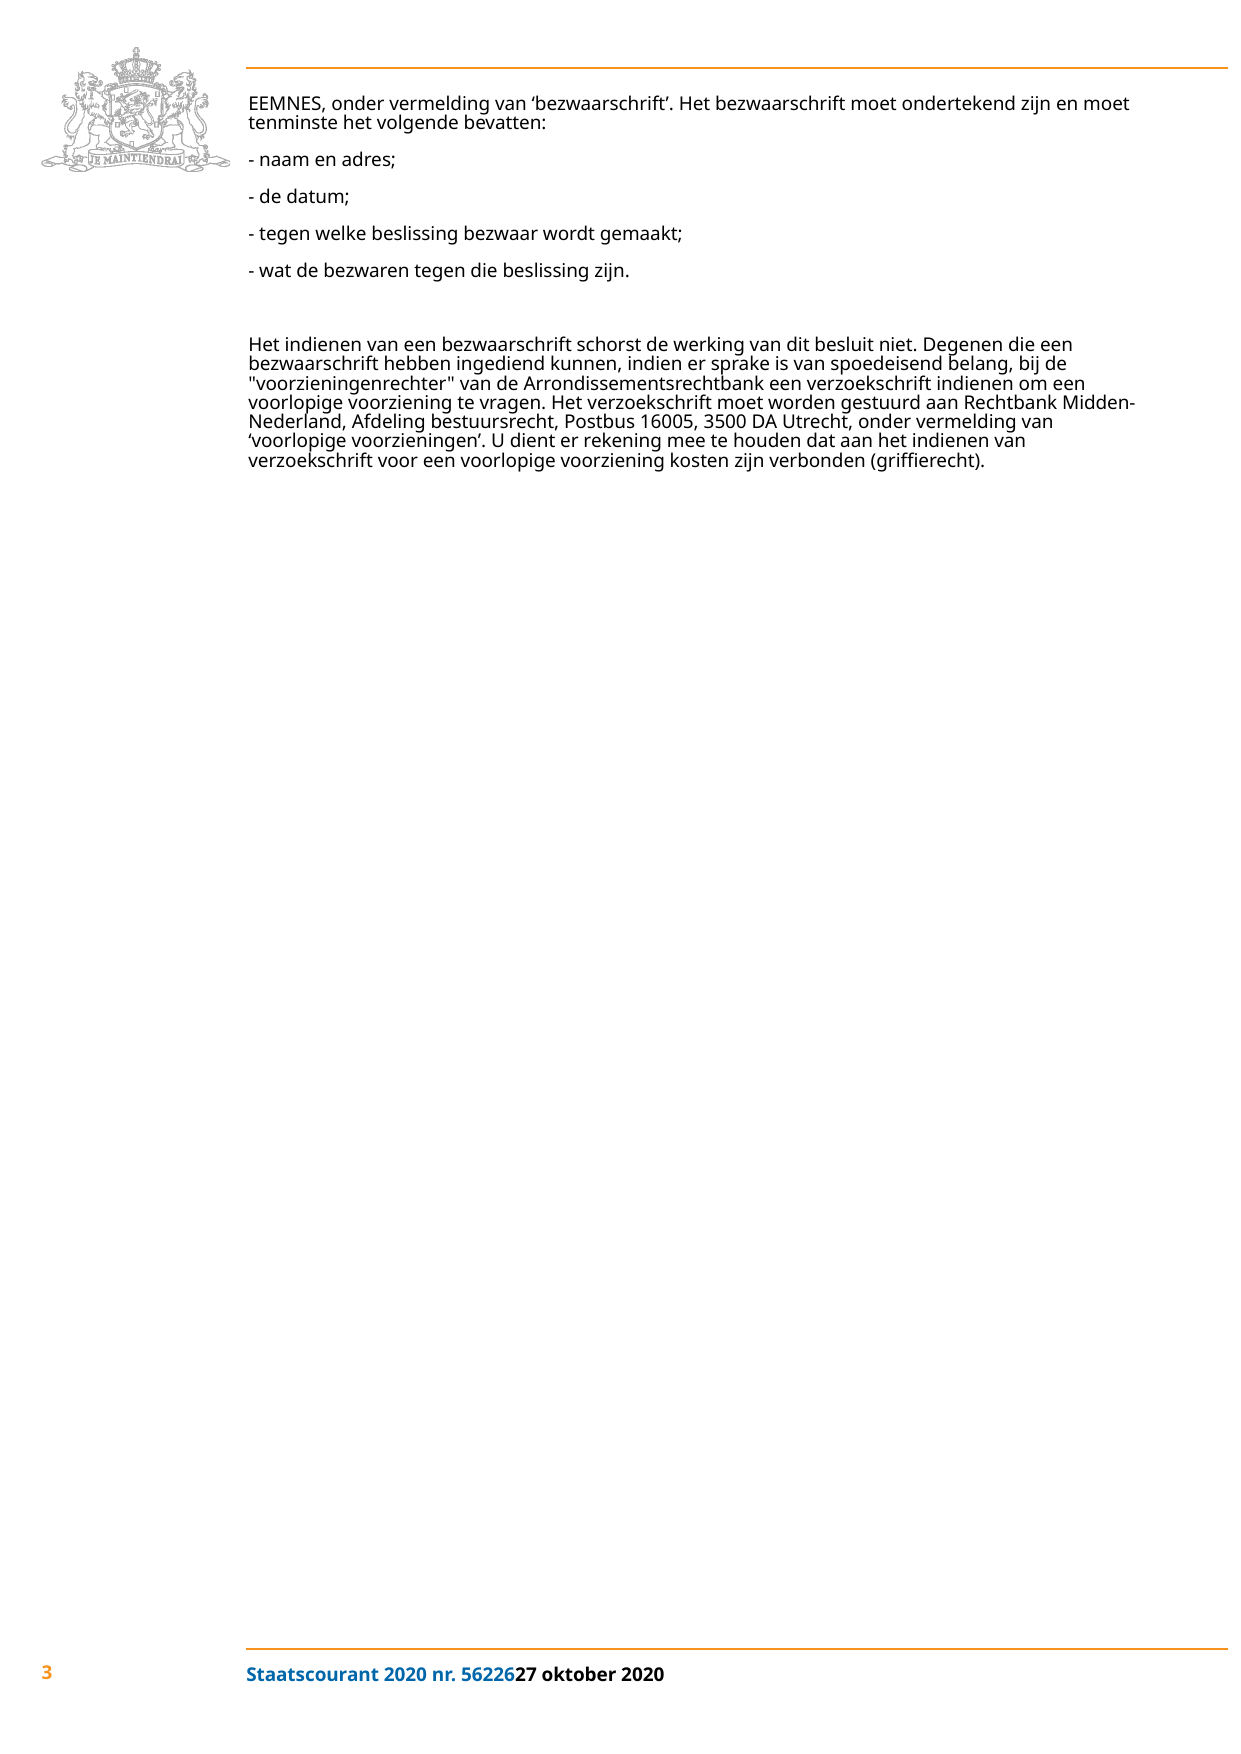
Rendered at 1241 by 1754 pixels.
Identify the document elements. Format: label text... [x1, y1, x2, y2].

text EEMNES, onder vermelding van ‘bezwaarschrift’. Het bezwaarschrift moet ondertekend zijn en moet tenminste het volgende bevatten: [248, 95, 1152, 133]
picture [41, 47, 231, 172]
text - naam en adres; [248, 151, 1152, 170]
text - de datum; [248, 188, 1152, 207]
text Het indienen van een bezwaarschrift schorst de werking van dit besluit niet. Degenen die een bezwaarschrift hebben ingediend kunnen, indien er sprake is van spoedeisend belang, bij de "voorzieningenrechter" van de Arrondissementsrechtbank een verzoekschrift indienen om een voorlopige voorziening te vragen. Het verzoekschrift moet worden gestuurd aan Rechtbank Midden-Nederland, Afdeling bestuursrecht, Postbus 16005, 3500 DA Utrecht, onder vermelding van ‘voorlopige voorzieningen’. U dient er rekening mee te houden dat aan het indienen van verzoekschrift voor een voorlopige voorziening kosten zijn verbonden (griffierecht). [248, 336, 1152, 471]
text - wat de bezwaren tegen die beslissing zijn. [248, 262, 1152, 281]
text - tegen welke beslissing bezwaar wordt gemaakt; [248, 225, 1152, 244]
